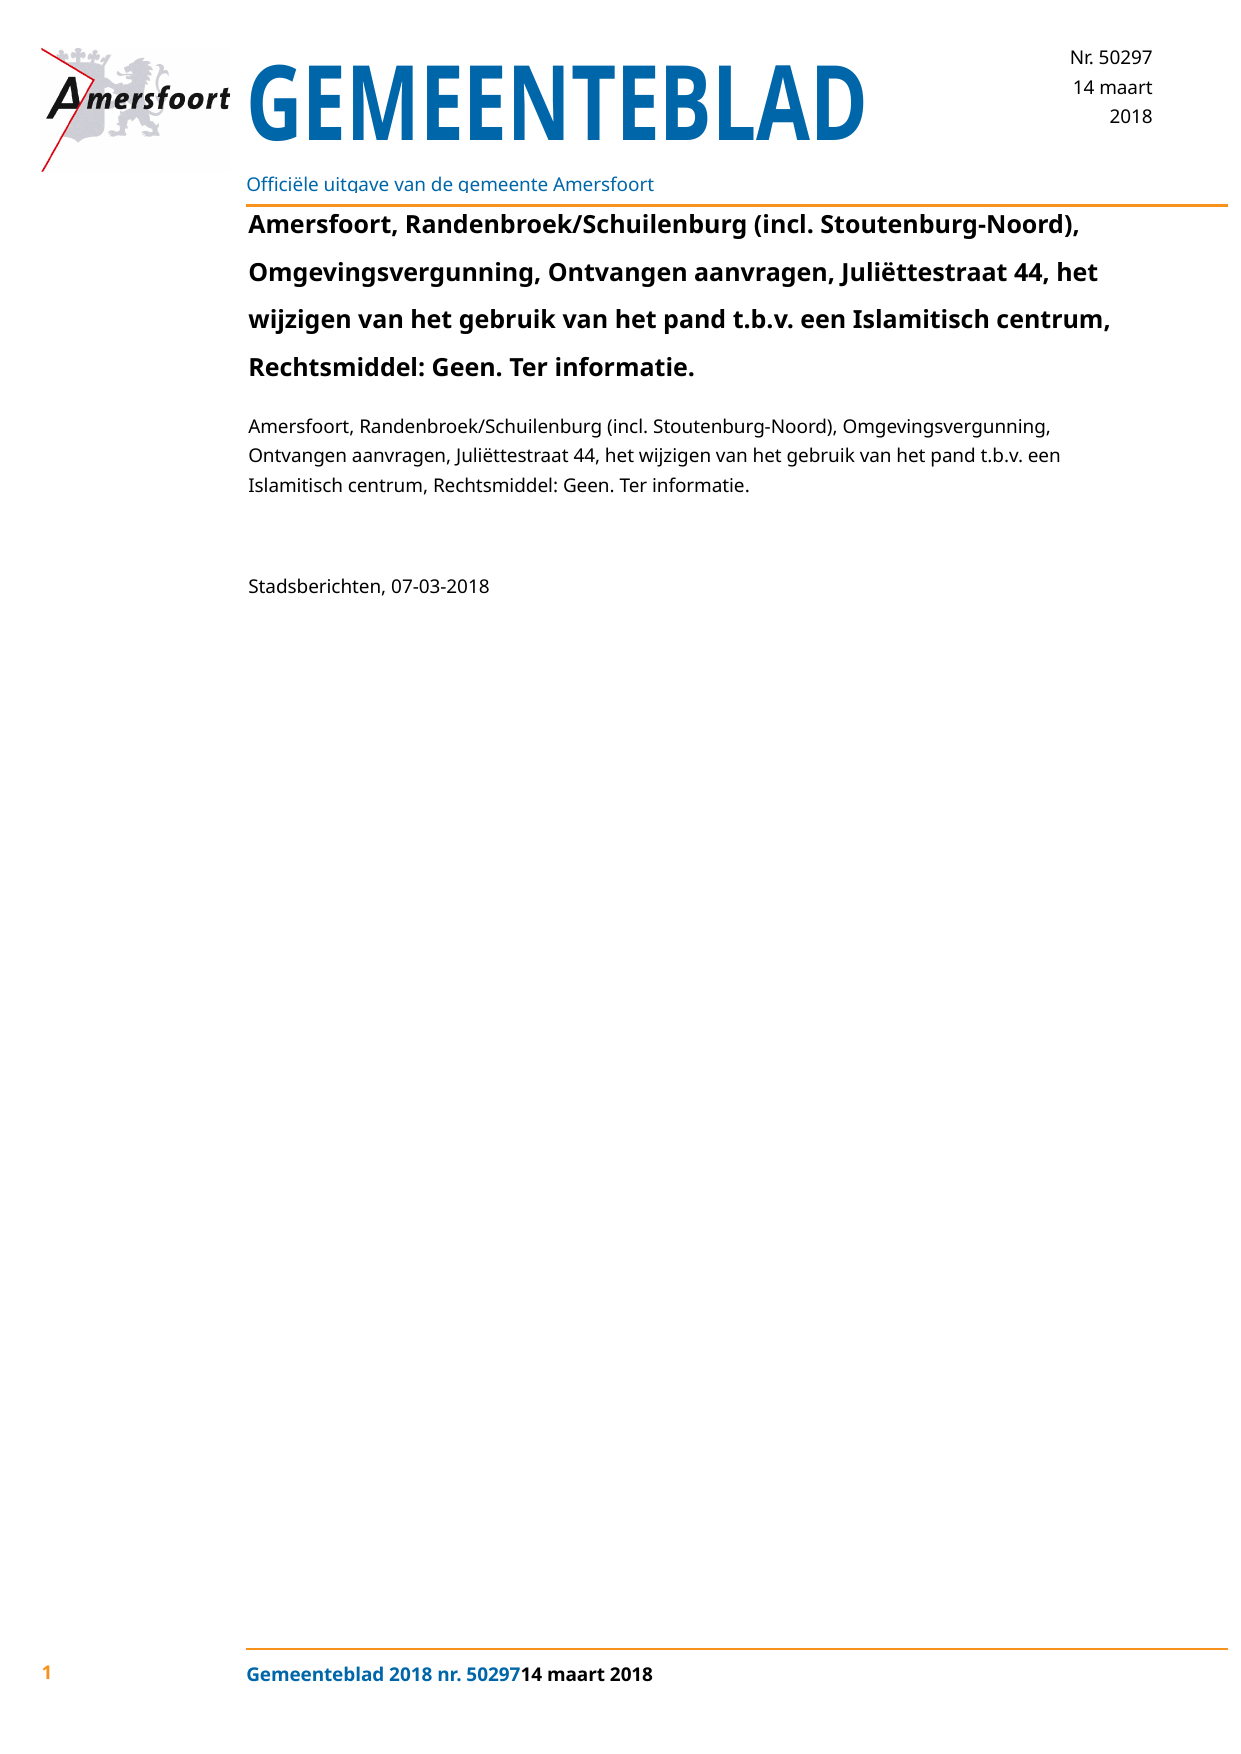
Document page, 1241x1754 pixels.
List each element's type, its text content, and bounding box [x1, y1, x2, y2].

picture [41, 47, 231, 172]
text Amersfoort, Randenbroek/Schuilenburg (incl. Stoutenburg-Noord), Omgevingsvergunning, Ontvangen aanvragen, Juliëttestraat 44, het wijzigen van het gebruik van het pand t.b.v. een Islamitisch centrum, Rechtsmiddel: Geen. Ter informatie. [248, 413, 1152, 498]
text Stadsberichten, 07-03-2018 [248, 573, 1152, 599]
text Amersfoort, Randenbroek/Schuilenburg (incl. Stoutenburg-Noord), Omgevingsvergunning, Ontvangen aanvragen, Juliëttestraat 44, het wijzigen van het gebruik van het pand t.b.v. een Islamitisch centrum, Rechtsmiddel: Geen. Ter informatie. [248, 207, 1152, 384]
